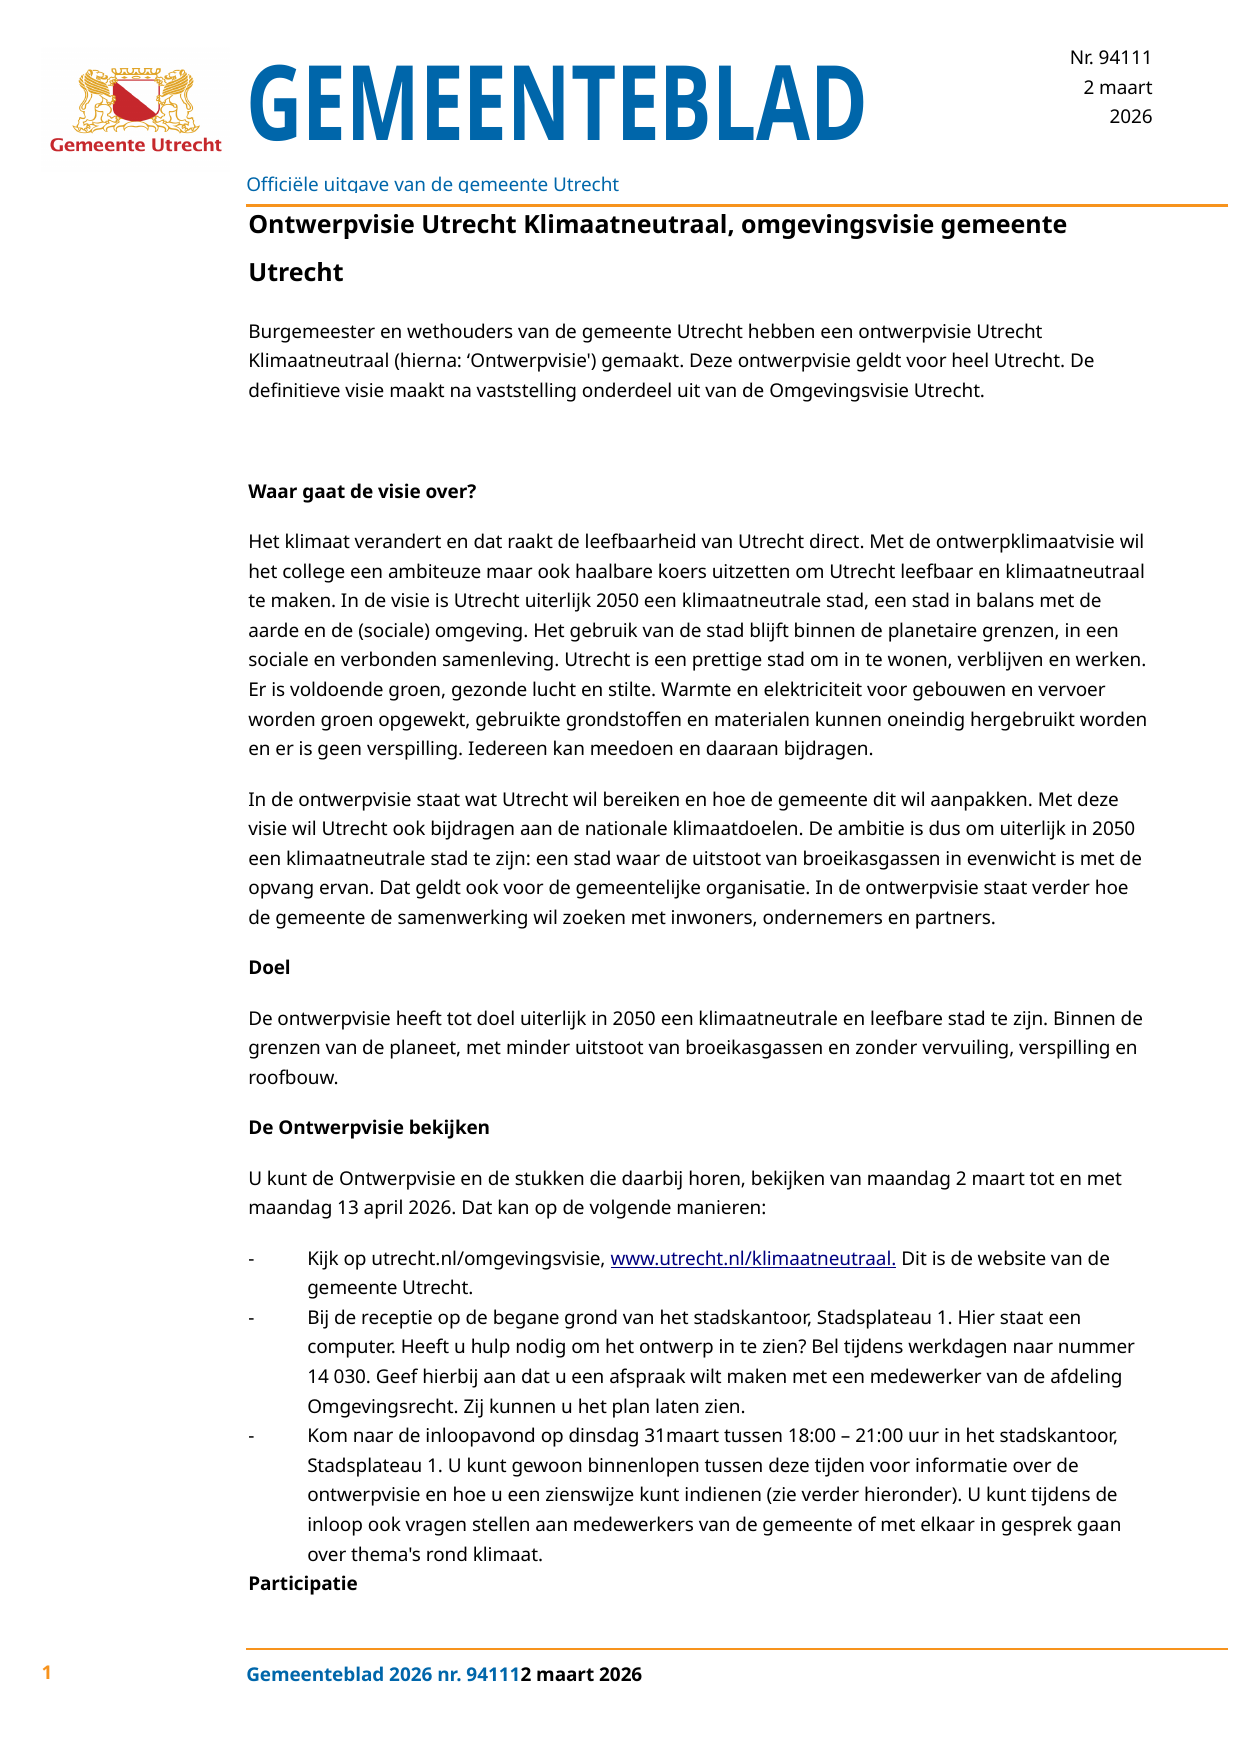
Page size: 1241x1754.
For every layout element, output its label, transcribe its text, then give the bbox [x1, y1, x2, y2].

text Ontwerpvisie Utrecht Klimaatneutraal, omgevingsvisie gemeente Utrecht [248, 207, 1152, 288]
text De ontwerpvisie heeft tot doel uiterlijk in 2050 een klimaatneutrale en leefbare stad te zijn. Binnen de grenzen van de planeet, met minder uitstoot van broeikasgassen en zonder vervuiling, verspilling en roofbouw. [248, 1005, 1152, 1090]
list Kom naar de inloopavond op dinsdag 31maart tussen 18:00 – 21:00 uur in het stadskantoor, Stadsplateau 1. U kunt gewoon binnenlopen tussen deze tijden voor informatie over de ontwerpvisie en hoe u een zienswijze kunt indienen (zie verder hieronder). U kunt tijdens de inloop ook vragen stellen aan medewerkers van de gemeente of met elkaar in gesprek gaan over thema's rond klimaat. [248, 1422, 1152, 1567]
text Het klimaat verandert en dat raakt de leefbaarheid van Utrecht direct. Met de ontwerpklimaatvisie wil het college een ambiteuze maar ook haalbare koers uitzetten om Utrecht leefbaar en klimaatneutraal te maken. In de visie is Utrecht uiterlijk 2050 een klimaatneutrale stad, een stad in balans met de aarde en de (sociale) omgeving. Het gebruik van de stad blijft binnen de planetaire grenzen, in een sociale en verbonden samenleving. Utrecht is een prettige stad om in te wonen, verblijven en werken. Er is voldoende groen, gezonde lucht en stilte. Warmte en elektriciteit voor gebouwen en vervoer worden groen opgewekt, gebruikte grondstoffen en materialen kunnen oneindig hergebruikt worden en er is geen verspilling. Iedereen kan meedoen en daaraan bijdragen. [248, 528, 1152, 761]
text De Ontwerpvisie bekijken [248, 1114, 1152, 1140]
text U kunt de Ontwerpvisie en de stukken die daarbij horen, bekijken van maandag 2 maart tot en met maandag 13 april 2026. Dat kan op de volgende manieren: [248, 1165, 1152, 1220]
text Participatie [248, 1570, 1152, 1596]
picture [41, 47, 231, 172]
text Burgemeester en wethouders van de gemeente Utrecht hebben een ontwerpvisie Utrecht Klimaatneutraal (hierna: ‘Ontwerpvisie') gemaakt. Deze ontwerpvisie geldt voor heel Utrecht. De definitieve visie maakt na vaststelling onderdeel uit van de Omgevingsvisie Utrecht. [248, 318, 1152, 403]
list Bij de receptie op de begane grond van het stadskantoor, Stadsplateau 1. Hier staat een computer. Heeft u hulp nodig om het ontwerp in te zien? Bel tijdens werkdagen naar nummer 14 030. Geef hierbij aan dat u een afspraak wilt maken met een medewerker van de afdeling Omgevingsrecht. Zij kunnen u het plan laten zien. [248, 1304, 1152, 1419]
list Kijk op utrecht.nl/omgevingsvisie, www.utrecht.nl/klimaatneutraal. Dit is de website van de gemeente Utrecht. [248, 1245, 1152, 1300]
text In de ontwerpvisie staat wat Utrecht wil bereiken en hoe de gemeente dit wil aanpakken. Met deze visie wil Utrecht ook bijdragen aan de nationale klimaatdoelen. De ambitie is dus om uiterlijk in 2050 een klimaatneutrale stad te zijn: een stad waar de uitstoot van broeikasgassen in evenwicht is met de opvang ervan. Dat geldt ook voor de gemeentelijke organisatie. In de ontwerpvisie staat verder hoe de gemeente de samenwerking wil zoeken met inwoners, ondernemers en partners. [248, 786, 1152, 930]
text Waar gaat de visie over? [248, 478, 1152, 504]
text Doel [248, 954, 1152, 980]
